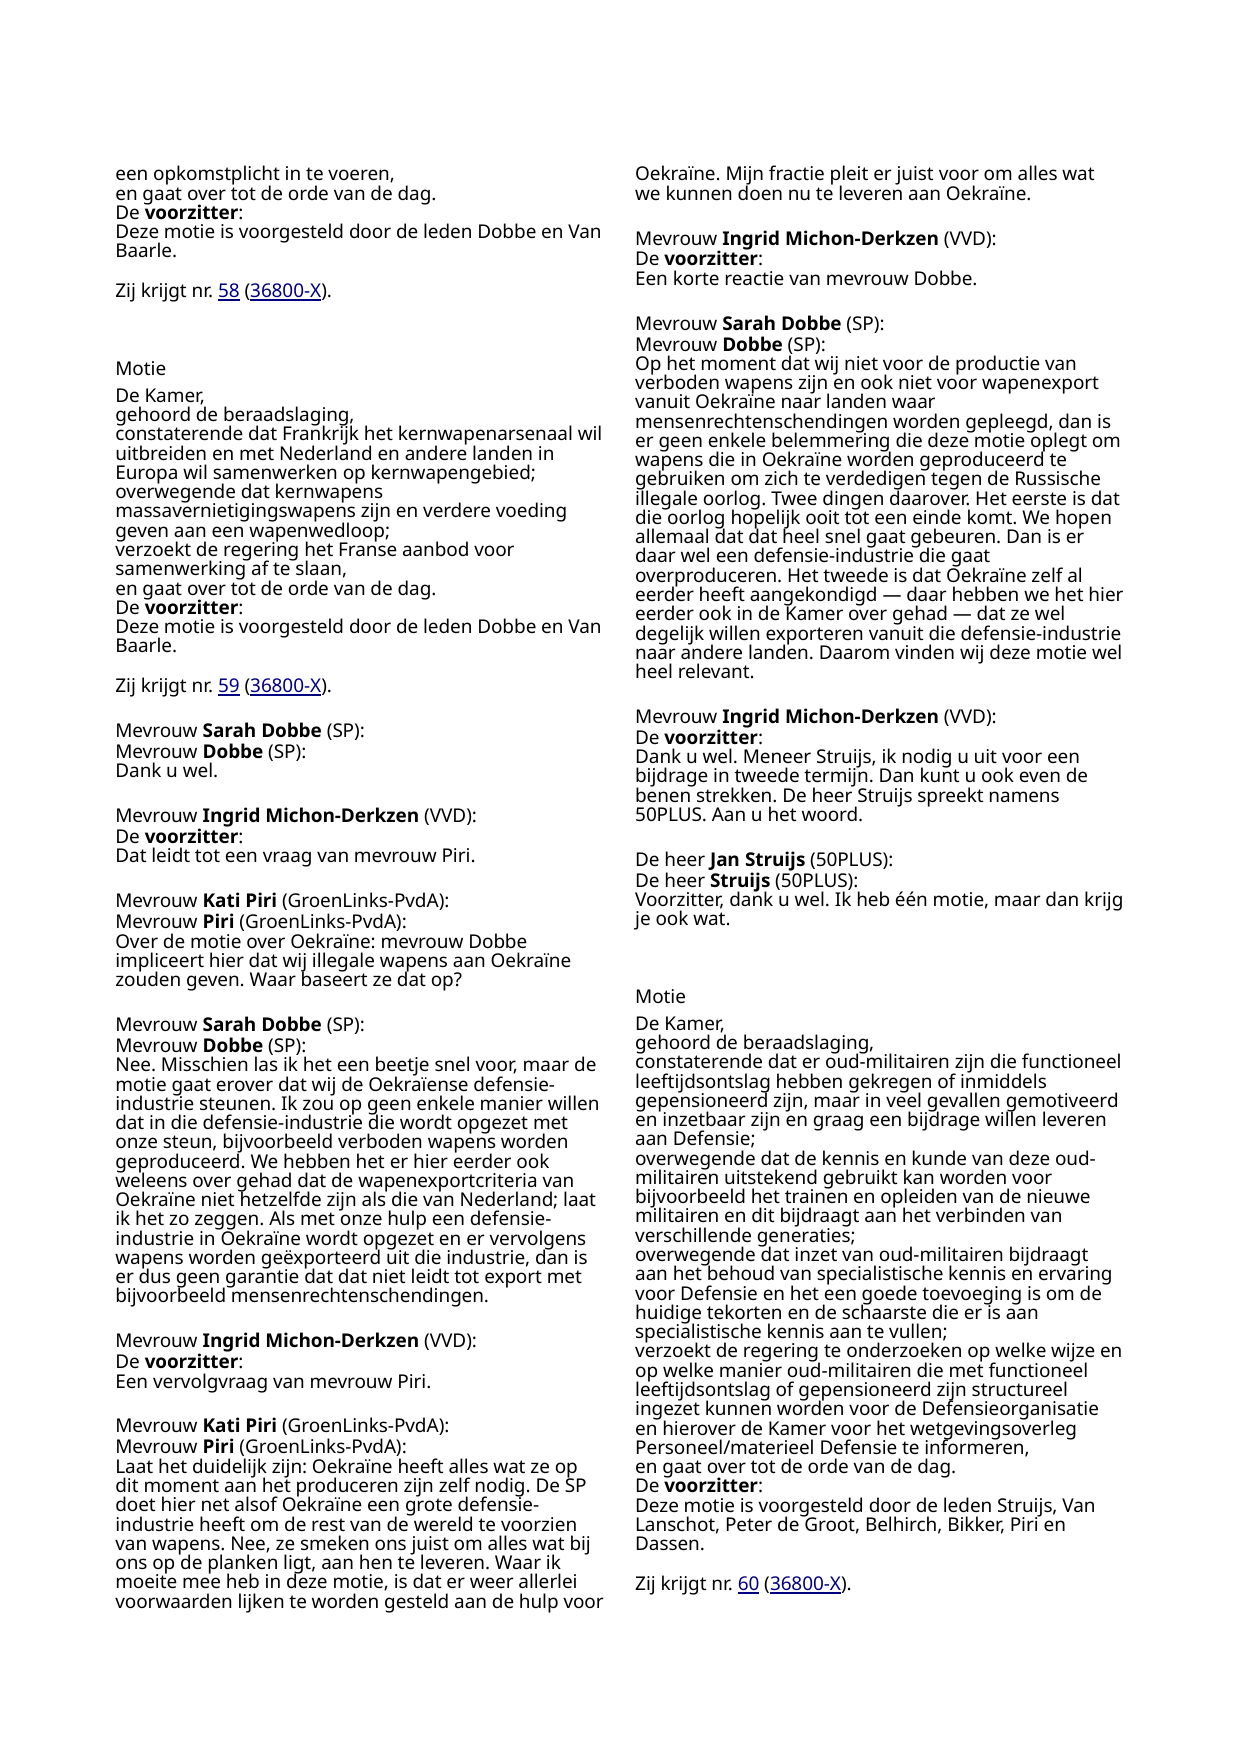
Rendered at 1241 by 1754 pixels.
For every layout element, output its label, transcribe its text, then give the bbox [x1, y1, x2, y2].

text De voorzitter: [115, 828, 605, 847]
text Een korte reactie van mevrouw Dobbe. [635, 270, 1125, 289]
text Mevrouw Sarah Dobbe (SP): [635, 310, 1125, 336]
text gehoord de beraadslaging, [635, 1034, 1125, 1053]
text Mevrouw Sarah Dobbe (SP): [115, 717, 605, 743]
text en gaat over tot de orde van de dag. [115, 184, 605, 204]
text Mevrouw Ingrid Michon-Derkzen (VVD): [115, 802, 605, 828]
text Mevrouw Kati Piri (GroenLinks-PvdA): [115, 1413, 605, 1438]
text Oekraïne. Mijn fractie pleit er juist voor om alles wat we kunnen doen nu te leveren aan Oekraïne. [635, 165, 1125, 204]
text Mevrouw Ingrid Michon-Derkzen (VVD): [635, 703, 1125, 729]
text Mevrouw Dobbe (SP): [115, 743, 605, 762]
text Zij krijgt nr. 59 (36800-X). [115, 677, 605, 697]
text gehoord de beraadslaging, [115, 406, 605, 425]
text constaterende dat Frankrijk het kernwapenarsenaal wil uitbreiden en met Nederland en andere landen in Europa wil samenwerken op kernwapengebied; [115, 425, 605, 483]
text De heer Struijs (50PLUS): [635, 872, 1125, 891]
text verzoekt de regering te onderzoeken op welke wijze en op welke manier oud-militairen die met functioneel leeftijdsontslag of gepensioneerd zijn structureel ingezet kunnen worden voor de Defensieorganisatie en hierover de Kamer voor het wetgevingsoverleg Personeel/materieel Defensie te informeren, [635, 1342, 1125, 1458]
text De voorzitter: [115, 204, 605, 223]
text Deze motie is voorgesteld door de leden Struijs, Van Lanschot, Peter de Groot, Belhirch, Bikker, Piri en Dassen. [635, 1497, 1125, 1554]
text Mevrouw Dobbe (SP): [115, 1037, 605, 1056]
text De heer Jan Struijs (50PLUS): [635, 846, 1125, 872]
text Dat leidt tot een vraag van mevrouw Piri. [115, 847, 605, 867]
text en gaat over tot de orde van de dag. [115, 579, 605, 599]
text Motie [635, 983, 1125, 1009]
text Mevrouw Piri (GroenLinks-PvdA): [115, 913, 605, 933]
text overwegende dat kernwapens massavernietigingswapens zijn en verdere voeding geven aan een wapenwedloop; [115, 483, 605, 541]
text Mevrouw Piri (GroenLinks-PvdA): [115, 1438, 605, 1458]
text een opkomstplicht in te voeren, [115, 165, 605, 184]
text Deze motie is voorgesteld door de leden Dobbe en Van Baarle. [115, 223, 605, 262]
text constaterende dat er oud-militairen zijn die functioneel leeftijdsontslag hebben gekregen of inmiddels gepensioneerd zijn, maar in veel gevallen gemotiveerd en inzetbaar zijn en graag een bijdrage willen leveren aan Defensie; [635, 1053, 1125, 1150]
text Op het moment dat wij niet voor de productie van verboden wapens zijn en ook niet voor wapenexport vanuit Oekraïne naar landen waar mensenrechtenschendingen worden gepleegd, dan is er geen enkele belemmering die deze motie oplegt om wapens die in Oekraïne worden geproduceerd te gebruiken om zich te verdedigen tegen de Russische illegale oorlog. Twee dingen daarover. Het eerste is dat die oorlog hopelijk ooit tot een einde komt. We hopen allemaal dat dat heel snel gaat gebeuren. Dan is er daar wel een defensie-industrie die gaat overproduceren. Het tweede is dat Oekraïne zelf al eerder heeft aangekondigd — daar hebben we het hier eerder ook in de Kamer over gehad — dat ze wel degelijk willen exporteren vanuit die defensie-industrie naar andere landen. Daarom vinden wij deze motie wel heel relevant. [635, 355, 1125, 682]
text Mevrouw Sarah Dobbe (SP): [115, 1011, 605, 1037]
text overwegende dat inzet van oud-militairen bijdraagt aan het behoud van specialistische kennis en ervaring voor Defensie en het een goede toevoeging is om de huidige tekorten en de schaarste die er is aan specialistische kennis aan te vullen; [635, 1246, 1125, 1342]
text Nee. Misschien las ik het een beetje snel voor, maar de motie gaat erover dat wij de Oekraïense defensie-industrie steunen. Ik zou op geen enkele manier willen dat in die defensie-industrie die wordt opgezet met onze steun, bijvoorbeeld verboden wapens worden geproduceerd. We hebben het er hier eerder ook weleens over gehad dat de wapenexportcriteria van Oekraïne niet hetzelfde zijn als die van Nederland; laat ik het zo zeggen. Als met onze hulp een defensie-industrie in Oekraïne wordt opgezet en er vervolgens wapens worden geëxporteerd uit die industrie, dan is er dus geen garantie dat dat niet leidt tot export met bijvoorbeeld mensenrechtenschendingen. [115, 1056, 605, 1307]
text De voorzitter: [635, 1477, 1125, 1497]
text Deze motie is voorgesteld door de leden Dobbe en Van Baarle. [115, 618, 605, 657]
text Zij krijgt nr. 60 (36800-X). [635, 1575, 1125, 1594]
text overwegende dat de kennis en kunde van deze oud-militairen uitstekend gebruikt kan worden voor bijvoorbeeld het trainen en opleiden van de nieuwe militairen en dit bijdraagt aan het verbinden van verschillende generaties; [635, 1150, 1125, 1246]
text Een vervolgvraag van mevrouw Piri. [115, 1373, 605, 1392]
text Laat het duidelijk zijn: Oekraïne heeft alles wat ze op dit moment aan het produceren zijn zelf nodig. De SP doet hier net alsof Oekraïne een grote defensie-industrie heeft om de rest van de wereld te voorzien van wapens. Nee, ze smeken ons juist om alles wat bij ons op de planken ligt, aan hen te leveren. Waar ik moeite mee heb in deze motie, is dat er weer allerlei voorwaarden lijken te worden gesteld aan de hulp voor [115, 1458, 605, 1612]
text Mevrouw Dobbe (SP): [635, 336, 1125, 355]
text De voorzitter: [115, 599, 605, 618]
text Zij krijgt nr. 58 (36800-X). [115, 282, 605, 302]
text De Kamer, [115, 387, 605, 406]
text Voorzitter, dank u wel. Ik heb één motie, maar dan krijg je ook wat. [635, 891, 1125, 930]
text De voorzitter: [635, 250, 1125, 270]
text Dank u wel. [115, 762, 605, 782]
text Dank u wel. Meneer Struijs, ik nodig u uit voor een bijdrage in tweede termijn. Dan kunt u ook even de benen strekken. De heer Struijs spreekt namens 50PLUS. Aan u het woord. [635, 748, 1125, 825]
text De voorzitter: [635, 729, 1125, 748]
text Mevrouw Kati Piri (GroenLinks-PvdA): [115, 888, 605, 913]
text verzoekt de regering het Franse aanbod voor samenwerking af te slaan, [115, 541, 605, 579]
text Over de motie over Oekraïne: mevrouw Dobbe impliceert hier dat wij illegale wapens aan Oekraïne zouden geven. Waar baseert ze dat op? [115, 933, 605, 990]
text en gaat over tot de orde van de dag. [635, 1458, 1125, 1477]
text De voorzitter: [115, 1353, 605, 1373]
text Mevrouw Ingrid Michon-Derkzen (VVD): [115, 1328, 605, 1353]
text Mevrouw Ingrid Michon-Derkzen (VVD): [635, 225, 1125, 250]
text De Kamer, [635, 1015, 1125, 1034]
text Motie [115, 355, 605, 381]
